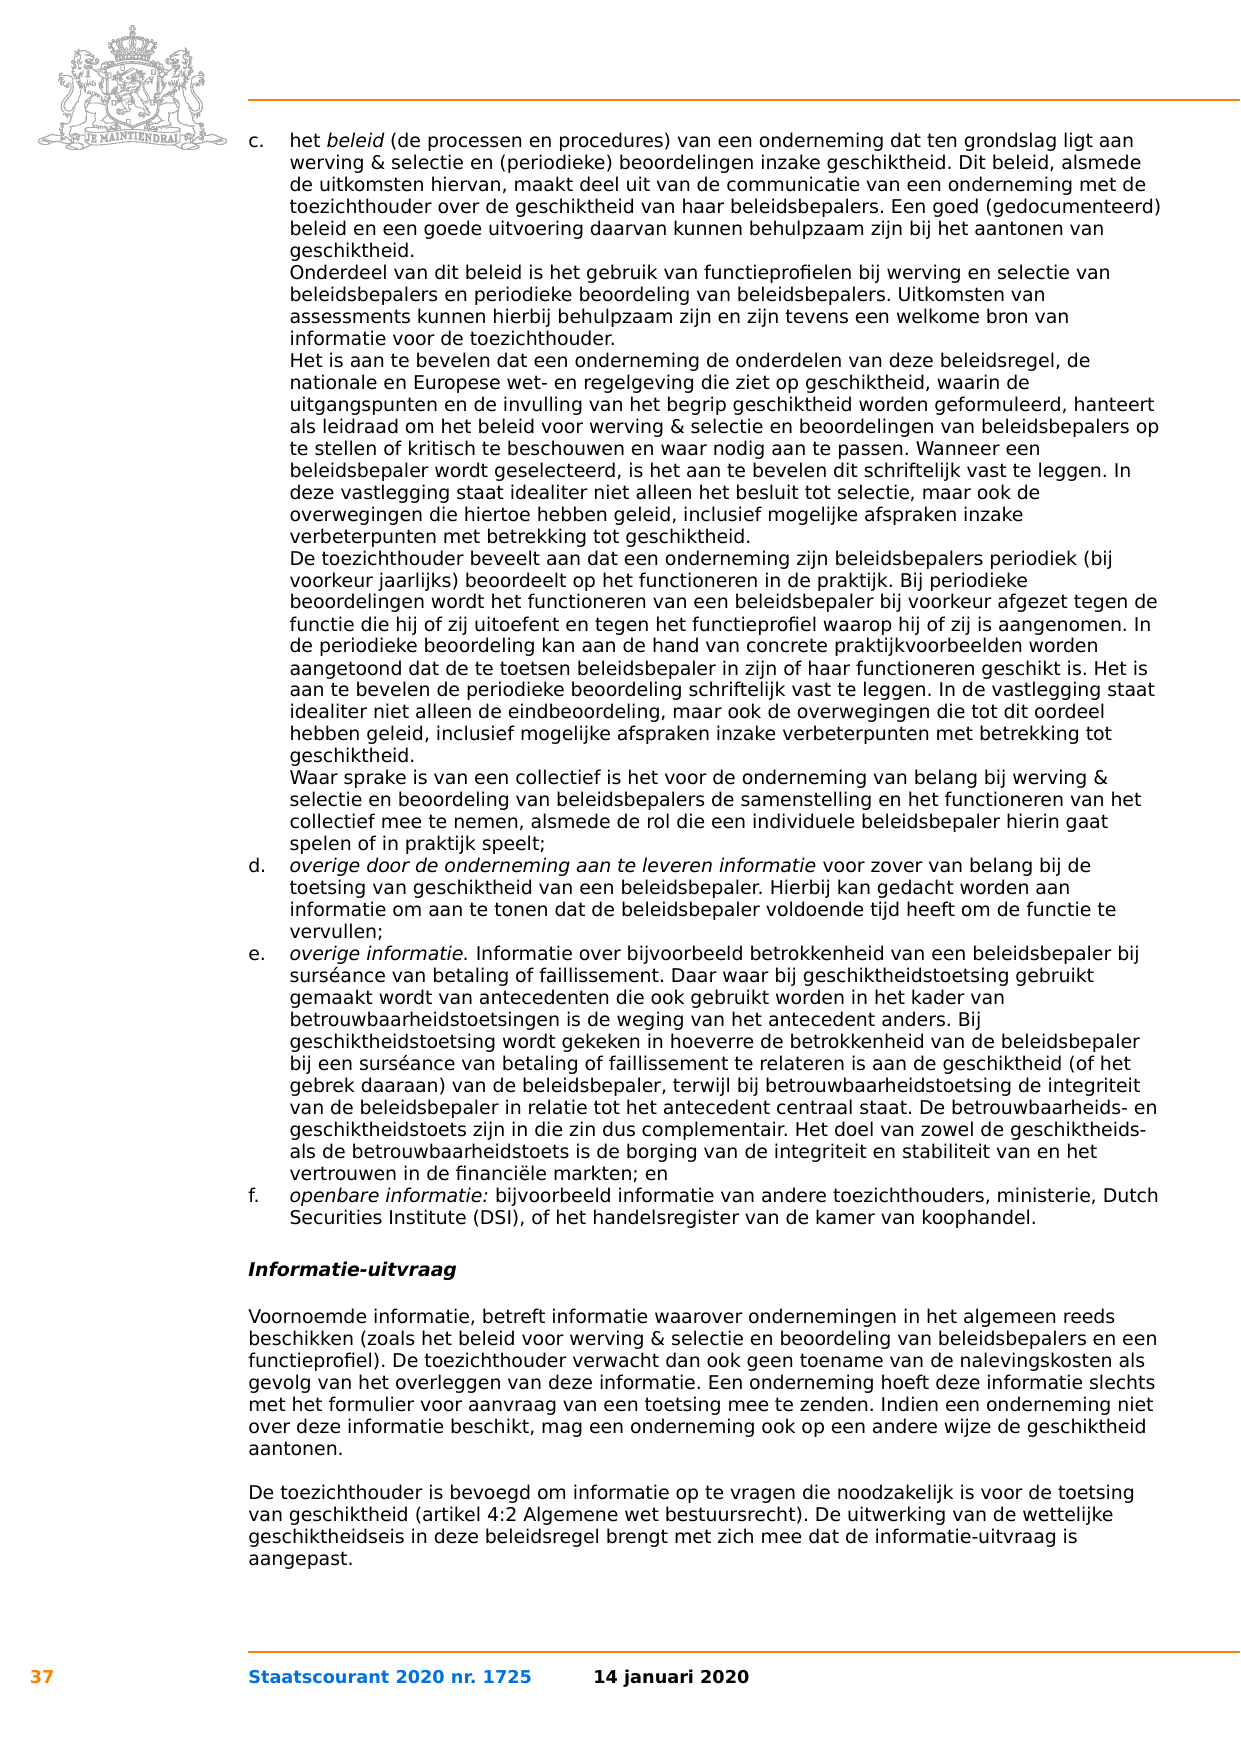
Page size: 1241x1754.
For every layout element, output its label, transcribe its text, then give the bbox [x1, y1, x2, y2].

text Waar sprake is van een collectief is het voor de onderneming van belang bij werving & selectie en beoordeling van beleidsbepalers de samenstelling en het functioneren van het collectief mee te nemen, alsmede de rol die een individuele beleidsbepaler hierin gaat spelen of in praktijk speelt; [289, 767, 1163, 855]
text De toezichthouder is bevoegd om informatie op te vragen die noodzakelijk is voor de toetsing van geschiktheid (artikel 4:2 Algemene wet bestuursrecht). De uitwerking van de wettelijke geschiktheidseis in deze beleidsregel brengt met zich mee dat de informatie-uitvraag is aangepast. [248, 1482, 1163, 1569]
text c. het beleid (de processen en procedures) van een onderneming dat ten grondslag ligt aan werving & selectie en (periodieke) beoordelingen inzake geschiktheid. Dit beleid, alsmede de uitkomsten hiervan, maakt deel uit van de communicatie van een onderneming met de toezichthouder over de geschiktheid van haar beleidsbepalers. Een goed (gedocumenteerd) beleid en een goede uitvoering daarvan kunnen behulpzaam zijn bij het aantonen van geschiktheid. [248, 130, 1163, 262]
text Het is aan te bevelen dat een onderneming de onderdelen van deze beleidsregel, de nationale en Europese wet- en regelgeving die ziet op geschiktheid, waarin de uitgangspunten en de invulling van het begrip geschiktheid worden geformuleerd, hanteert als leidraad om het beleid voor werving & selectie en beoordelingen van beleidsbepalers op te stellen of kritisch te beschouwen en waar nodig aan te passen. Wanneer een beleidsbepaler wordt geselecteerd, is het aan te bevelen dit schriftelijk vast te leggen. In deze vastlegging staat idealiter niet alleen het besluit tot selectie, maar ook de overwegingen die hiertoe hebben geleid, inclusief mogelijke afspraken inzake verbeterpunten met betrekking tot geschiktheid. [289, 350, 1163, 547]
text e. overige informatie. Informatie over bijvoorbeeld betrokkenheid van een beleidsbepaler bij surséance van betaling of faillissement. Daar waar bij geschiktheidstoetsing gebruikt gemaakt wordt van antecedenten die ook gebruikt worden in het kader van betrouwbaarheidstoetsingen is de weging van het antecedent anders. Bij geschiktheidstoetsing wordt gekeken in hoeverre de betrokkenheid van de beleidsbepaler bij een surséance van betaling of faillissement te relateren is aan de geschiktheid (of het gebrek daaraan) van de beleidsbepaler, terwijl bij betrouwbaarheidstoetsing de integriteit van de beleidsbepaler in relatie tot het antecedent centraal staat. De betrouwbaarheids- en geschiktheidstoets zijn in die zin dus complementair. Het doel van zowel de geschiktheids- als de betrouwbaarheidstoets is de borging van de integriteit en stabiliteit van en het vertrouwen in de financiële markten; en [248, 943, 1163, 1185]
text d. overige door de onderneming aan te leveren informatie voor zover van belang bij de toetsing van geschiktheid van een beleidsbepaler. Hierbij kan gedacht worden aan informatie om aan te tonen dat de beleidsbepaler voldoende tijd heeft om de functie te vervullen; [248, 855, 1163, 943]
text f. openbare informatie: bijvoorbeeld informatie van andere toezichthouders, ministerie, Dutch Securities Institute (DSI), of het handelsregister van de kamer van koophandel. [248, 1185, 1163, 1229]
subtitle Informatie-uitvraag [248, 1259, 1163, 1281]
text Onderdeel van dit beleid is het gebruik van functieprofielen bij werving en selectie van beleidsbepalers en periodieke beoordeling van beleidsbepalers. Uitkomsten van assessments kunnen hierbij behulpzaam zijn en zijn tevens een welkome bron van informatie voor de toezichthouder. [289, 262, 1163, 350]
picture [38, 25, 227, 150]
text Voornoemde informatie, betreft informatie waarover ondernemingen in het algemeen reeds beschikken (zoals het beleid voor werving & selectie en beoordeling van beleidsbepalers en een functieprofiel). De toezichthouder verwacht dan ook geen toename van de nalevingskosten als gevolg van het overleggen van deze informatie. Een onderneming hoeft deze informatie slechts met het formulier voor aanvraag van een toetsing mee te zenden. Indien een onderneming niet over deze informatie beschikt, mag een onderneming ook op een andere wijze de geschiktheid aantonen. [248, 1306, 1163, 1460]
text De toezichthouder beveelt aan dat een onderneming zijn beleidsbepalers periodiek (bij voorkeur jaarlijks) beoordeelt op het functioneren in de praktijk. Bij periodieke beoordelingen wordt het functioneren van een beleidsbepaler bij voorkeur afgezet tegen de functie die hij of zij uitoefent en tegen het functieprofiel waarop hij of zij is aangenomen. In de periodieke beoordeling kan aan de hand van concrete praktijkvoorbeelden worden aangetoond dat de te toetsen beleidsbepaler in zijn of haar functioneren geschikt is. Het is aan te bevelen de periodieke beoordeling schriftelijk vast te leggen. In de vastlegging staat idealiter niet alleen de eindbeoordeling, maar ook de overwegingen die tot dit oordeel hebben geleid, inclusief mogelijke afspraken inzake verbeterpunten met betrekking tot geschiktheid. [289, 547, 1163, 767]
